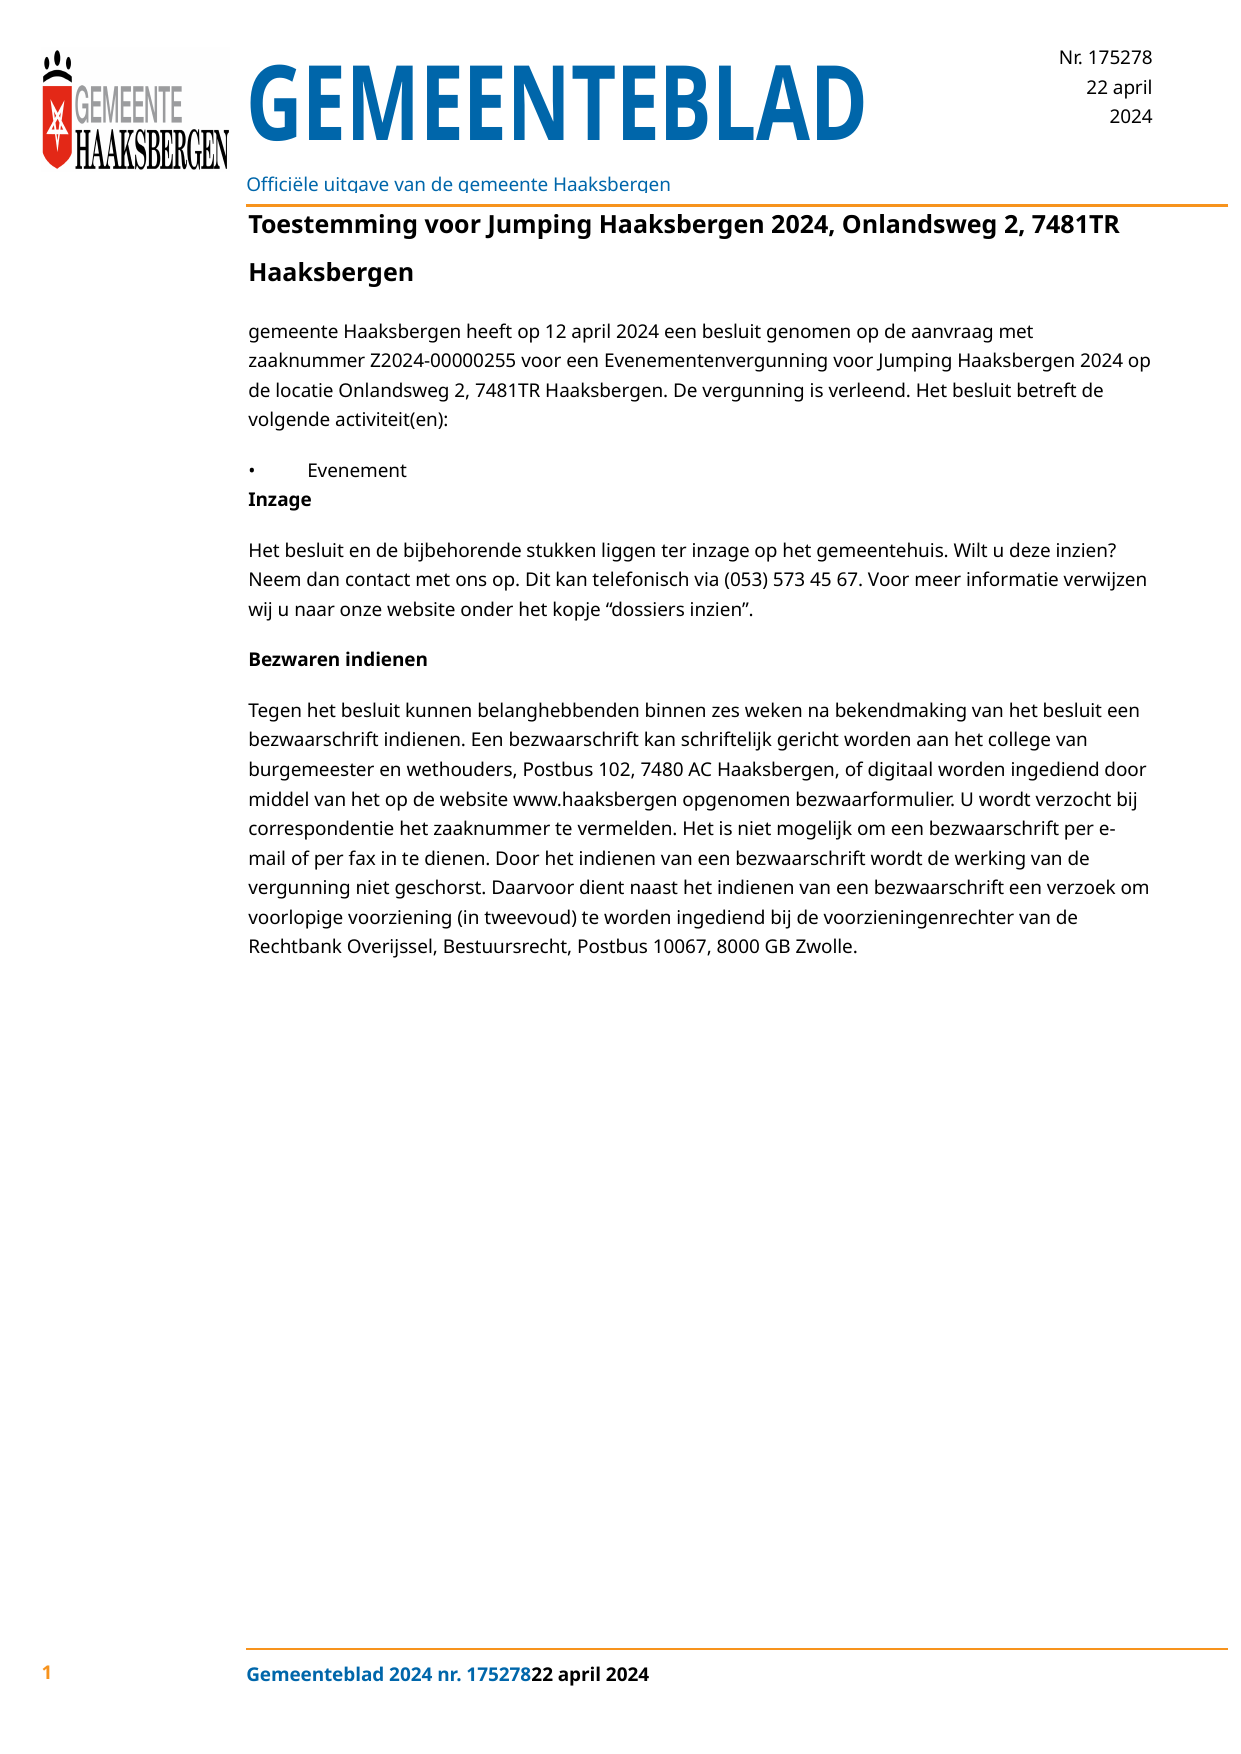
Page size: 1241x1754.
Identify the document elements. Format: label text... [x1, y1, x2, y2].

text gemeente Haaksbergen heeft op 12 april 2024 een besluit genomen op de aanvraag met zaaknummer Z2024-00000255 voor een Evenementenvergunning voor Jumping Haaksbergen 2024 op de locatie Onlandsweg 2, 7481TR Haaksbergen. De vergunning is verleend. Het besluit betreft de volgende activiteit(en): [248, 318, 1152, 432]
picture [41, 47, 231, 172]
text Inzage [248, 487, 1152, 512]
text Tegen het besluit kunnen belanghebbenden binnen zes weken na bekendmaking van het besluit een bezwaarschrift indienen. Een bezwaarschrift kan schriftelijk gericht worden aan het college van burgemeester en wethouders, Postbus 102, 7480 AC Haaksbergen, of digitaal worden ingediend door middel van het op de website www.haaksbergen opgenomen bezwaarformulier. U wordt verzocht bij correspondentie het zaaknummer te vermelden. Het is niet mogelijk om een bezwaarschrift per e-mail of per fax in te dienen. Door het indienen van een bezwaarschrift wordt de werking van de vergunning niet geschorst. Daarvoor dient naast het indienen van een bezwaarschrift een verzoek om voorlopige voorziening (in tweevoud) te worden ingediend bij de voorzieningenrechter van de Rechtbank Overijssel, Bestuursrecht, Postbus 10067, 8000 GB Zwolle. [248, 697, 1152, 959]
list Evenement [248, 457, 1152, 483]
text Bezwaren indienen [248, 647, 1152, 672]
text Het besluit en de bijbehorende stukken liggen ter inzage op het gemeentehuis. Wilt u deze inzien? Neem dan contact met ons op. Dit kan telefonisch via (053) 573 45 67. Voor meer informatie verwijzen wij u naar onze website onder het kopje “dossiers inzien”. [248, 537, 1152, 622]
text Toestemming voor Jumping Haaksbergen 2024, Onlandsweg 2, 7481TR Haaksbergen [248, 207, 1152, 288]
